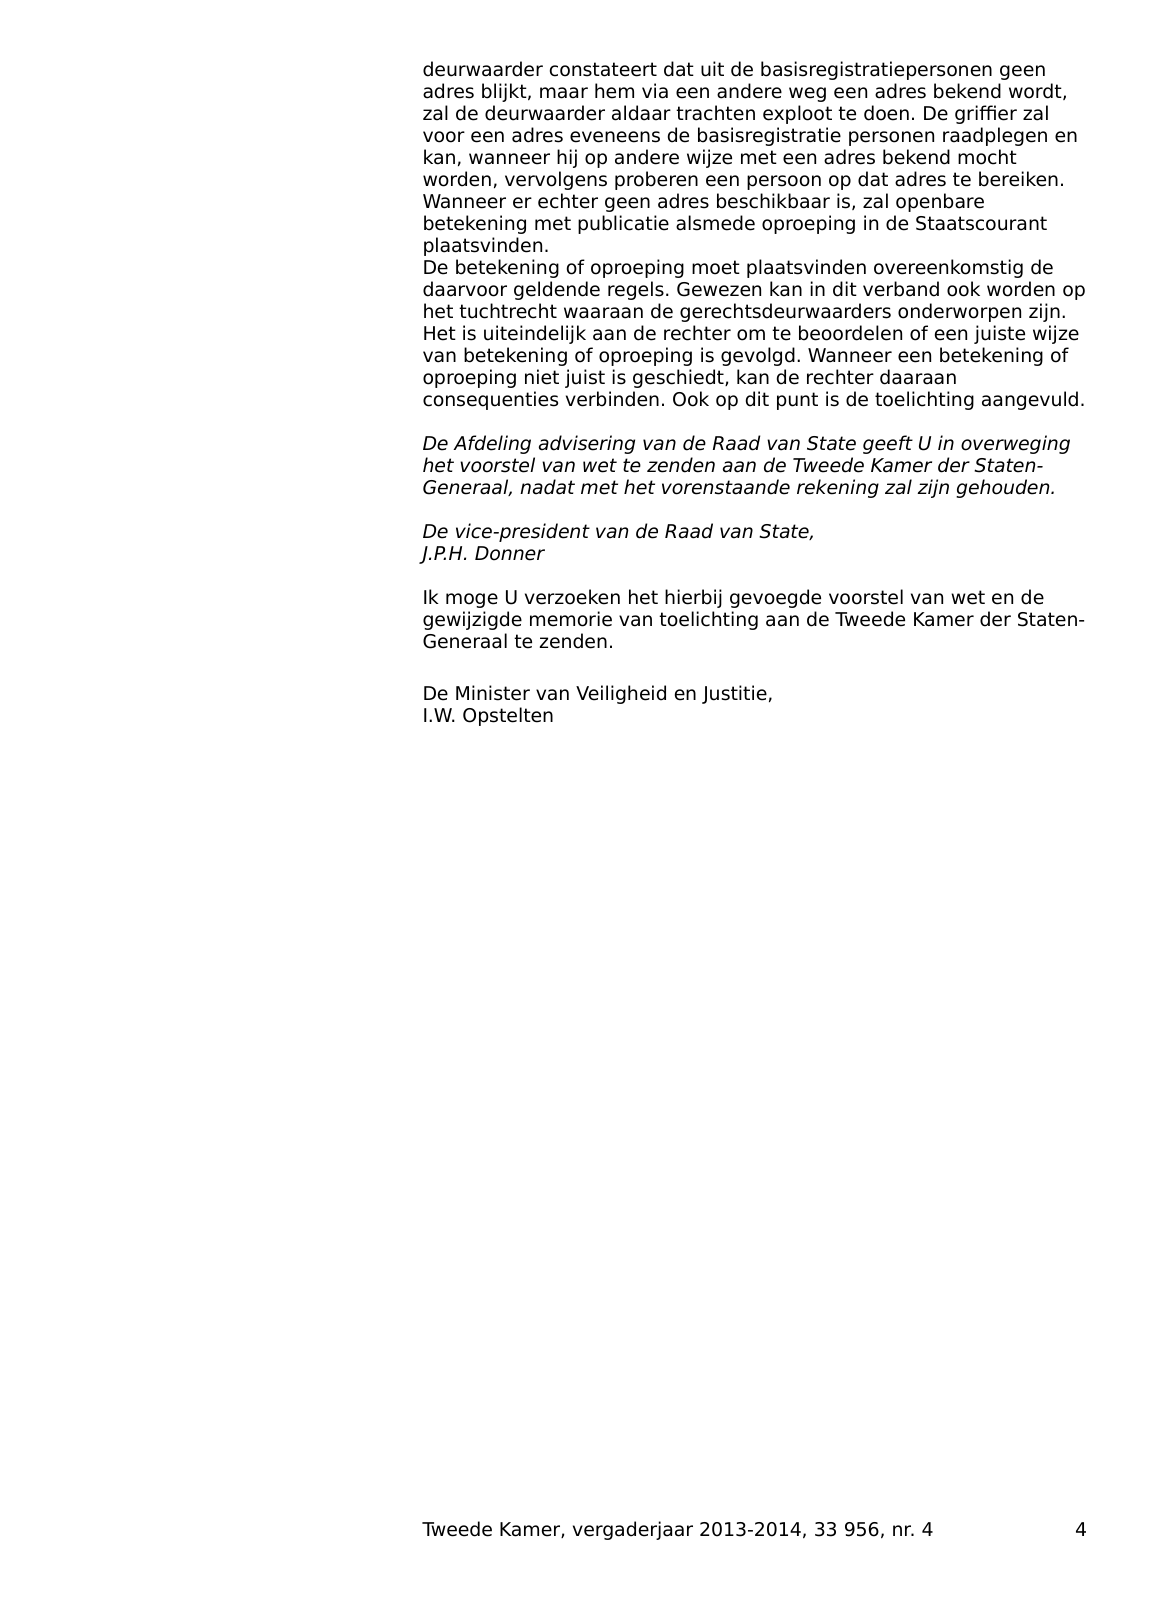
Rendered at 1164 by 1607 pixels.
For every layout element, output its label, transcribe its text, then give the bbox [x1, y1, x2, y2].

text De betekening of oproeping moet plaatsvinden overeenkomstig de daarvoor geldende regels. Gewezen kan in dit verband ook worden op het tuchtrecht waaraan de gerechtsdeurwaarders onderworpen zijn. [422, 257, 1087, 323]
text De Minister van Veiligheid en Justitie, I.W. Opstelten [422, 683, 1087, 727]
text De vice-president van de Raad van State, [422, 521, 1087, 543]
text deurwaarder constateert dat uit de basisregistratiepersonen geen adres blijkt, maar hem via een andere weg een adres bekend wordt, zal de deurwaarder aldaar trachten exploot te doen. De griffier zal voor een adres eveneens de basisregistratie personen raadplegen en kan, wanneer hij op andere wijze met een adres bekend mocht worden, vervolgens proberen een persoon op dat adres te bereiken. Wanneer er echter geen adres beschikbaar is, zal openbare betekening met publicatie alsmede oproeping in de Staatscourant plaatsvinden. [422, 59, 1087, 257]
text Het is uiteindelijk aan de rechter om te beoordelen of een juiste wijze van betekening of oproeping is gevolgd. Wanneer een betekening of oproeping niet juist is geschiedt, kan de rechter daaraan consequenties verbinden. Ook op dit punt is de toelichting aangevuld. [422, 323, 1087, 411]
text De Afdeling advisering van de Raad van State geeft U in overweging het voorstel van wet te zenden aan de Tweede Kamer der Staten-Generaal, nadat met het vorenstaande rekening zal zijn gehouden. [422, 433, 1087, 499]
text Ik moge U verzoeken het hierbij gevoegde voorstel van wet en de gewijzigde memorie van toelichting aan de Tweede Kamer der Staten-Generaal te zenden. [422, 587, 1087, 653]
text J.P.H. Donner [422, 543, 1087, 565]
